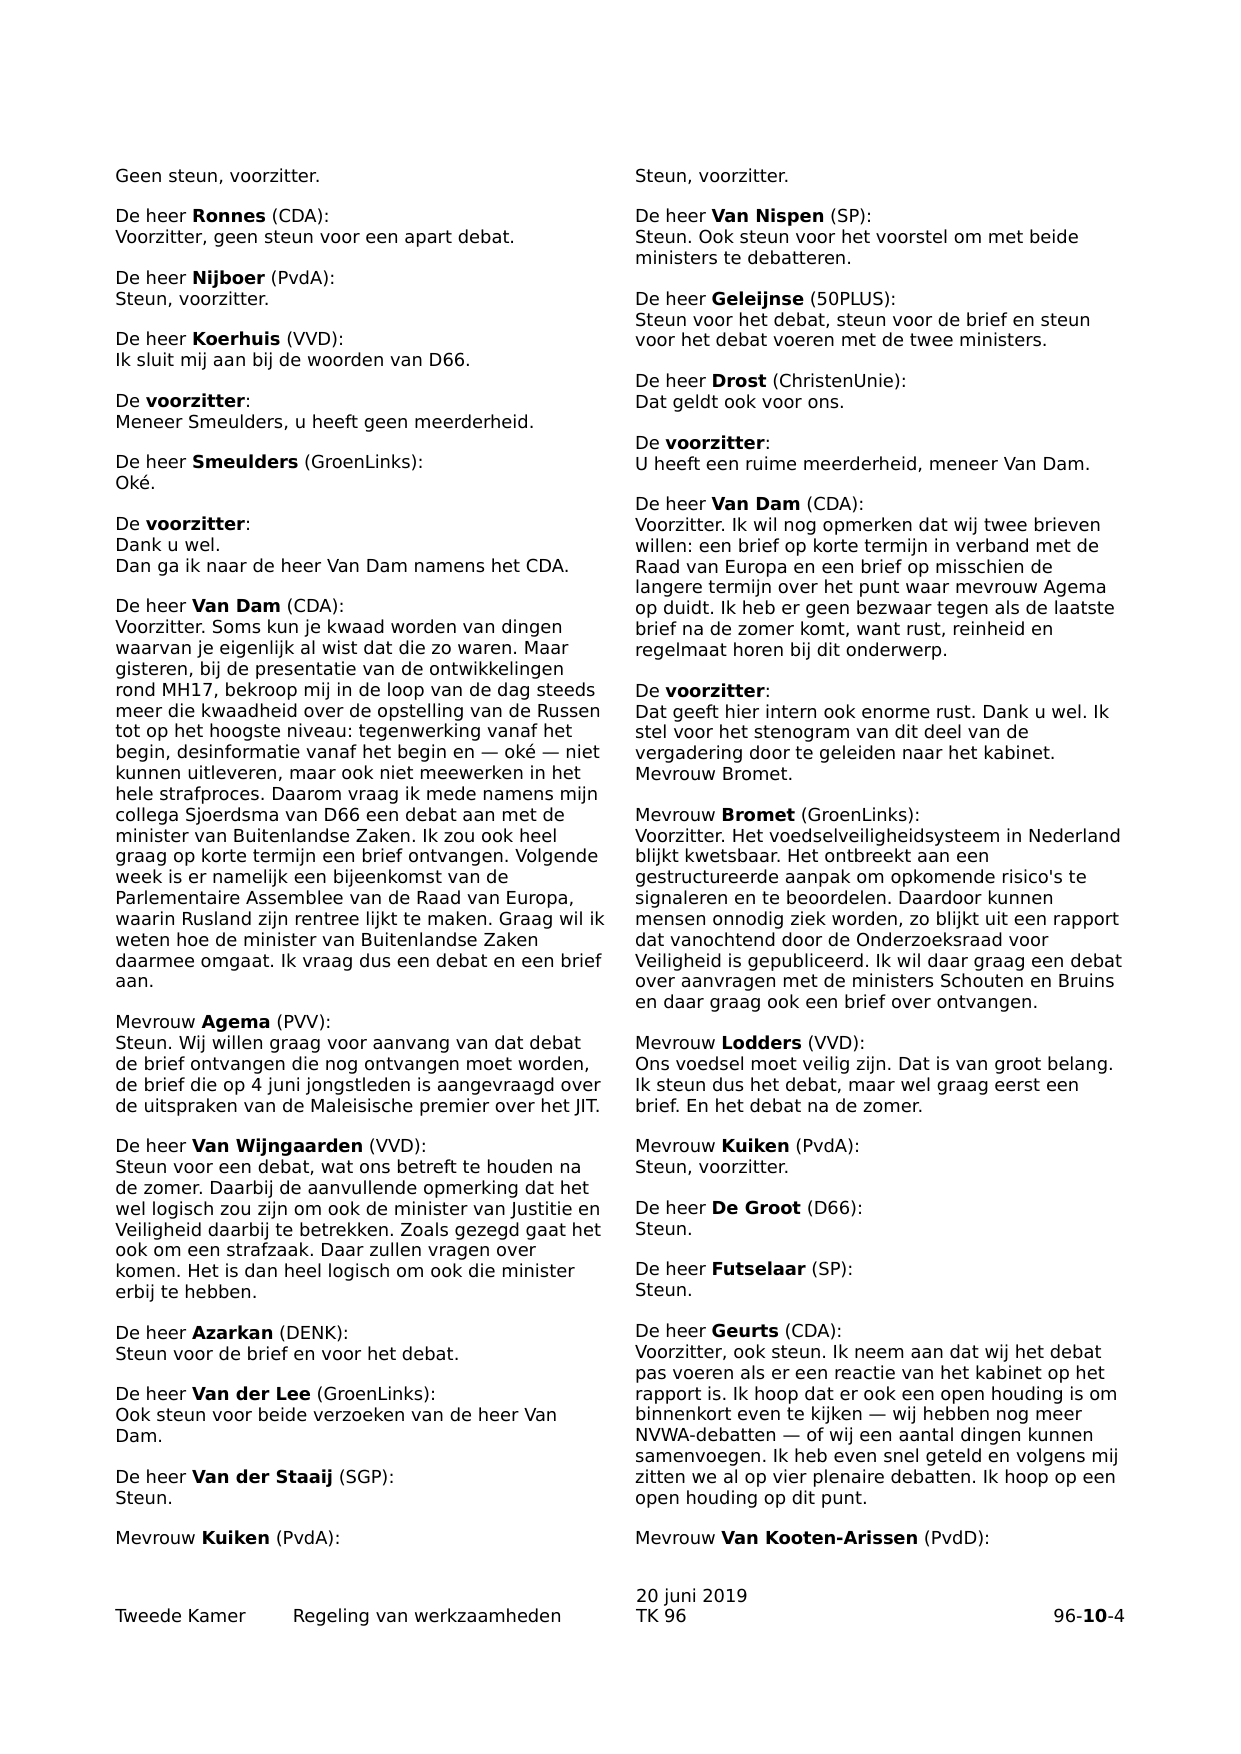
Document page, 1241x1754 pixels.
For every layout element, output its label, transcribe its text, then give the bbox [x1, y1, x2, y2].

text De heer Koerhuis (VVD): [115, 329, 605, 350]
text De heer Futselaar (SP): [635, 1259, 1125, 1280]
text Ook steun voor beide verzoeken van de heer Van Dam. [115, 1405, 605, 1447]
text Mevrouw Lodders (VVD): [635, 1033, 1125, 1054]
text U heeft een ruime meerderheid, meneer Van Dam. [635, 453, 1125, 474]
text Oké. [115, 473, 605, 494]
text Steun, voorzitter. [635, 1157, 1125, 1178]
text De heer Geurts (CDA): [635, 1321, 1125, 1342]
text De heer Van Dam (CDA): [115, 596, 605, 617]
text Steun voor het debat, steun voor de brief en steun voor het debat voeren met de twee ministers. [635, 309, 1125, 351]
text Steun. Ook steun voor het voorstel om met beide ministers te debatteren. [635, 227, 1125, 268]
text Dan ga ik naar de heer Van Dam namens het CDA. [115, 556, 605, 576]
text Steun voor een debat, wat ons betreft te houden na de zomer. Daarbij de aanvullende opmerking dat het wel logisch zou zijn om ook de minister van Justitie en Veiligheid daarbij te betrekken. Zoals gezegd gaat het ook om een strafzaak. Daar zullen vragen over komen. Het is dan heel logisch om ook die minister erbij te hebben. [115, 1157, 605, 1303]
text Mevrouw Bromet. [635, 764, 1125, 785]
text De heer Van der Staaij (SGP): [115, 1467, 605, 1487]
text Voorzitter. Ik wil nog opmerken dat wij twee brieven willen: een brief op korte termijn in verband met de Raad van Europa en een brief op misschien de langere termijn over het punt waar mevrouw Agema op duidt. Ik heb er geen bezwaar tegen als de laatste brief na de zomer komt, want rust, reinheid en regelmaat horen bij dit onderwerp. [635, 515, 1125, 661]
text De heer Smeulders (GroenLinks): [115, 452, 605, 473]
text Dat geeft hier intern ook enorme rust. Dank u wel. Ik stel voor het stenogram van dit deel van de vergadering door te geleiden naar het kabinet. [635, 701, 1125, 764]
text De voorzitter: [635, 432, 1125, 453]
text Meneer Smeulders, u heeft geen meerderheid. [115, 412, 605, 432]
text Voorzitter, geen steun voor een apart debat. [115, 227, 605, 248]
text Steun. [115, 1487, 605, 1508]
text De voorzitter: [115, 514, 605, 535]
text Dank u wel. [115, 535, 605, 556]
text Steun. [635, 1218, 1125, 1239]
text Mevrouw Agema (PVV): [115, 1012, 605, 1033]
text Steun. [635, 1280, 1125, 1301]
text Voorzitter. Soms kun je kwaad worden van dingen waarvan je eigenlijk al wist dat die zo waren. Maar gisteren, bij de presentatie van de ontwikkelingen rond MH17, bekroop mij in de loop van de dag steeds meer die kwaadheid over de opstelling van de Russen tot op het hoogste niveau: tegenwerking vanaf het begin, desinformatie vanaf het begin en — oké — niet kunnen uitleveren, maar ook niet meewerken in het hele strafproces. Daarom vraag ik mede namens mijn collega Sjoerdsma van D66 een debat aan met de minister van Buitenlandse Zaken. Ik zou ook heel graag op korte termijn een brief ontvangen. Volgende week is er namelijk een bijeenkomst van de Parlementaire Assemblee van de Raad van Europa, waarin Rusland zijn rentree lijkt te maken. Graag wil ik weten hoe de minister van Buitenlandse Zaken daarmee omgaat. Ik vraag dus een debat en een brief aan. [115, 617, 605, 992]
text Voorzitter. Het voedselveiligheidsysteem in Nederland blijkt kwetsbaar. Het ontbreekt aan een gestructureerde aanpak om opkomende risico's te signaleren en te beoordelen. Daardoor kunnen mensen onnodig ziek worden, zo blijkt uit een rapport dat vanochtend door de Onderzoeksraad voor Veiligheid is gepubliceerd. Ik wil daar graag een debat over aanvragen met de ministers Schouten en Bruins en daar graag ook een brief over ontvangen. [635, 825, 1125, 1013]
text Mevrouw Van Kooten-Arissen (PvdD): [635, 1528, 1125, 1549]
text De heer Van Wijngaarden (VVD): [115, 1136, 605, 1157]
text De heer Geleijnse (50PLUS): [635, 288, 1125, 309]
text Dat geldt ook voor ons. [635, 392, 1125, 412]
text Steun, voorzitter. [115, 288, 605, 309]
text De heer De Groot (D66): [635, 1198, 1125, 1218]
text De voorzitter: [115, 391, 605, 412]
text Ik sluit mij aan bij de woorden van D66. [115, 350, 605, 371]
text Steun. Wij willen graag voor aanvang van dat debat de brief ontvangen die nog ontvangen moet worden, de brief die op 4 juni jongstleden is aangevraagd over de uitspraken van de Maleisische premier over het JIT. [115, 1033, 605, 1116]
text De heer Van Dam (CDA): [635, 494, 1125, 515]
text Steun voor de brief en voor het debat. [115, 1343, 605, 1364]
text Geen steun, voorzitter. [115, 165, 605, 186]
text Mevrouw Kuiken (PvdA): [635, 1136, 1125, 1157]
text De heer Azarkan (DENK): [115, 1323, 605, 1343]
text De heer Drost (ChristenUnie): [635, 371, 1125, 392]
text Voorzitter, ook steun. Ik neem aan dat wij het debat pas voeren als er een reactie van het kabinet op het rapport is. Ik hoop dat er ook een open houding is om binnenkort even te kijken — wij hebben nog meer NVWA-debatten — of wij een aantal dingen kunnen samenvoegen. Ik heb even snel geteld en volgens mij zitten we al op vier plenaire debatten. Ik hoop op een open houding op dit punt. [635, 1342, 1125, 1508]
text Mevrouw Kuiken (PvdA): [115, 1528, 605, 1549]
text De voorzitter: [635, 681, 1125, 701]
text Ons voedsel moet veilig zijn. Dat is van groot belang. Ik steun dus het debat, maar wel graag eerst een brief. En het debat na de zomer. [635, 1054, 1125, 1116]
text De heer Van der Lee (GroenLinks): [115, 1384, 605, 1405]
text De heer Ronnes (CDA): [115, 206, 605, 227]
text De heer Nijboer (PvdA): [115, 268, 605, 288]
text Mevrouw Bromet (GroenLinks): [635, 805, 1125, 825]
text De heer Van Nispen (SP): [635, 206, 1125, 227]
text Steun, voorzitter. [635, 165, 1125, 186]
